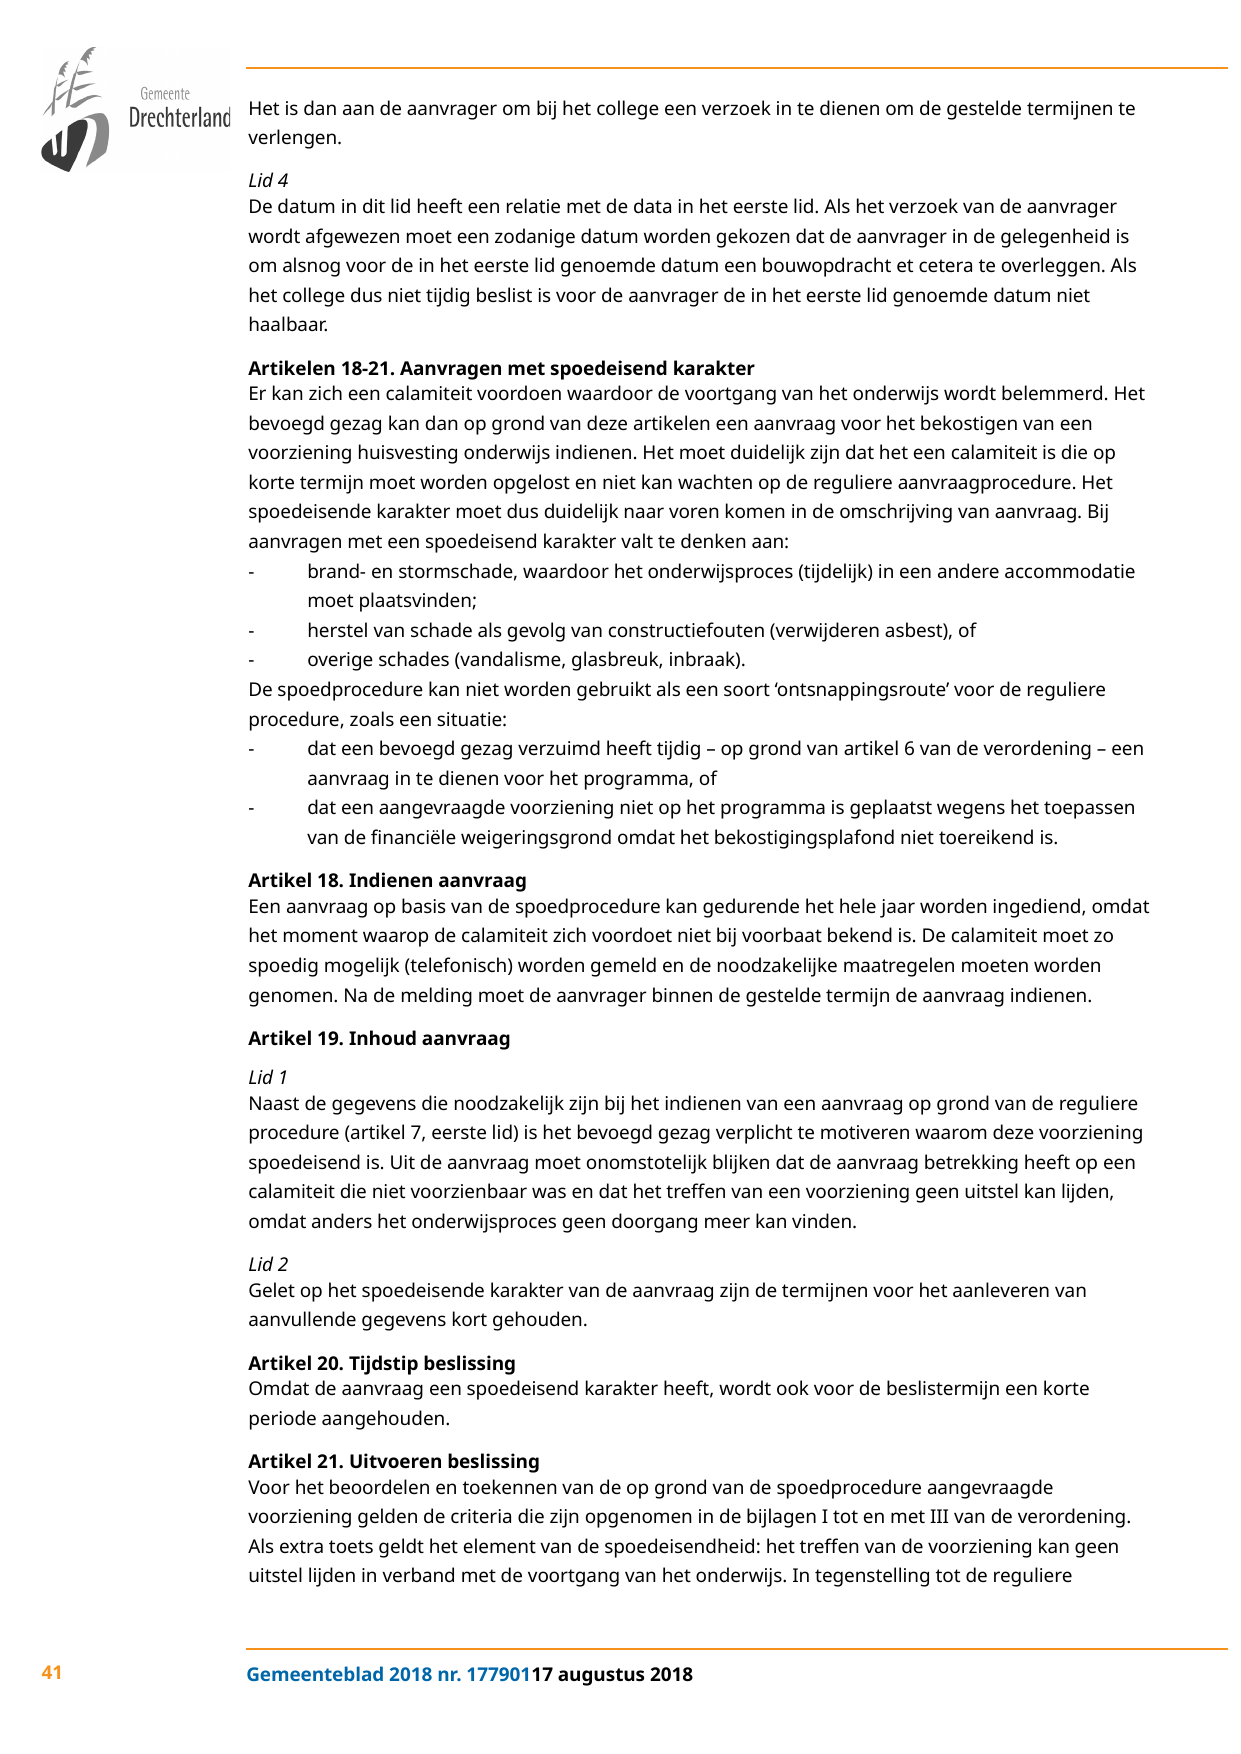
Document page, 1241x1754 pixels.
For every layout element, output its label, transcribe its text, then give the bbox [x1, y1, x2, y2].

list overige schades (vandalisme, glasbreuk, inbraak). [248, 647, 1152, 672]
text Artikel 18. Indienen aanvraag [248, 867, 1152, 893]
list brand- en stormschade, waardoor het onderwijsproces (tijdelijk) in een andere accommodatie moet plaatsvinden; [248, 558, 1152, 613]
list dat een bevoegd gezag verzuimd heeft tijdig – op grond van artikel 6 van de verordening – een aanvraag in te dienen voor het programma, of [248, 735, 1152, 791]
picture [41, 47, 231, 172]
text Artikel 21. Uitvoeren beslissing [248, 1448, 1152, 1474]
text Artikel 20. Tijdstip beslissing [248, 1350, 1152, 1376]
text Gelet op het spoedeisende karakter van de aanvraag zijn de termijnen voor het aanleveren van aanvullende gegevens kort gehouden. [248, 1277, 1152, 1332]
text Lid 4 [248, 167, 1152, 193]
text Voor het beoordelen en toekennen van de op grond van de spoedprocedure aangevraagde voorziening gelden de criteria die zijn opgenomen in de bijlagen I tot en met III van de verordening. Als extra toets geldt het element van de spoedeisendheid: het treffen van de voorziening kan geen uitstel lijden in verband met de voortgang van het onderwijs. In tegenstelling tot de reguliere [248, 1474, 1152, 1588]
text Artikelen 18-21. Aanvragen met spoedeisend karakter [248, 355, 1152, 380]
text Omdat de aanvraag een spoedeisend karakter heeft, wordt ook voor de beslistermijn een korte periode aangehouden. [248, 1376, 1152, 1431]
list herstel van schade als gevolg van constructiefouten (verwijderen asbest), of [248, 617, 1152, 643]
text Naast de gegevens die noodzakelijk zijn bij het indienen van een aanvraag op grond van de reguliere procedure (artikel 7, eerste lid) is het bevoegd gezag verplicht te motiveren waarom deze voorziening spoedeisend is. Uit de aanvraag moet onomstotelijk blijken dat de aanvraag betrekking heeft op een calamiteit die niet voorzienbaar was en dat het treffen van een voorziening geen uitstel kan lijden, omdat anders het onderwijsproces geen doorgang meer kan vinden. [248, 1090, 1152, 1234]
text Het is dan aan de aanvrager om bij het college een verzoek in te dienen om de gestelde termijnen te verlengen. [248, 95, 1152, 150]
text Lid 2 [248, 1251, 1152, 1277]
text Er kan zich een calamiteit voordoen waardoor de voortgang van het onderwijs wordt belemmerd. Het bevoegd gezag kan dan op grond van deze artikelen een aanvraag voor het bekostigen van een voorziening huisvesting onderwijs indienen. Het moet duidelijk zijn dat het een calamiteit is die op korte termijn moet worden opgelost en niet kan wachten op de reguliere aanvraagprocedure. Het spoedeisende karakter moet dus duidelijk naar voren komen in de omschrijving van aanvraag. Bij aanvragen met een spoedeisend karakter valt te denken aan: [248, 380, 1152, 554]
text Lid 1 [248, 1064, 1152, 1090]
text Een aanvraag op basis van de spoedprocedure kan gedurende het hele jaar worden ingediend, omdat het moment waarop de calamiteit zich voordoet niet bij voorbaat bekend is. De calamiteit moet zo spoedig mogelijk (telefonisch) worden gemeld en de noodzakelijke maatregelen moeten worden genomen. Na de melding moet de aanvrager binnen de gestelde termijn de aanvraag indienen. [248, 893, 1152, 1007]
text De spoedprocedure kan niet worden gebruikt als een soort ‘ontsnappingsroute’ voor de reguliere procedure, zoals een situatie: [248, 676, 1152, 732]
list dat een aangevraagde voorziening niet op het programma is geplaatst wegens het toepassen van de financiële weigeringsgrond omdat het bekostigingsplafond niet toereikend is. [248, 794, 1152, 850]
text De datum in dit lid heeft een relatie met de data in het eerste lid. Als het verzoek van de aanvrager wordt afgewezen moet een zodanige datum worden gekozen dat de aanvrager in de gelegenheid is om alsnog voor de in het eerste lid genoemde datum een bouwopdracht et cetera te overleggen. Als het college dus niet tijdig beslist is voor de aanvrager de in het eerste lid genoemde datum niet haalbaar. [248, 193, 1152, 337]
text Artikel 19. Inhoud aanvraag [248, 1025, 1152, 1051]
